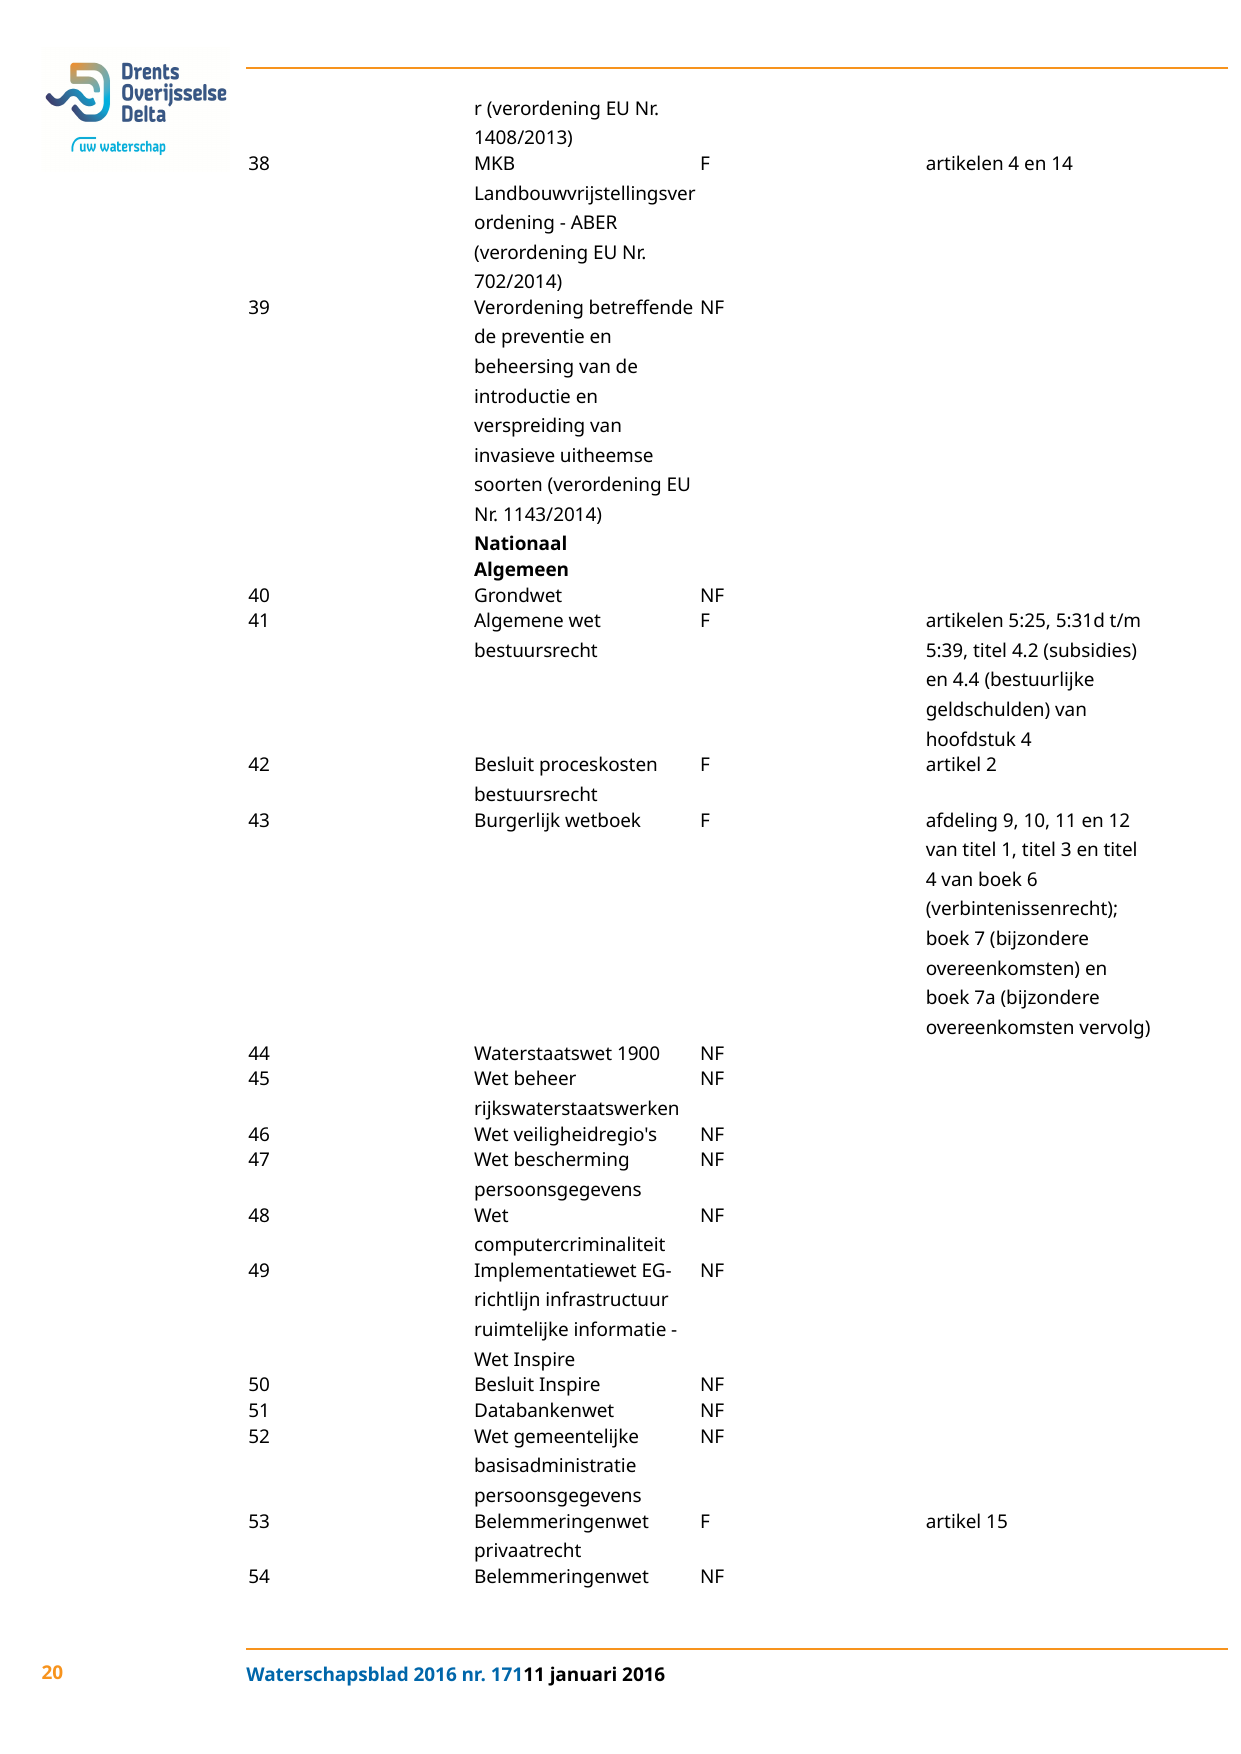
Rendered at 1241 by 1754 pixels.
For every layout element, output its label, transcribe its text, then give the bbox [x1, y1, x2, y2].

table_cell 47 [248, 1146, 474, 1202]
table_cell [926, 1040, 1152, 1065]
table_cell [926, 1397, 1152, 1423]
table_cell artikel 2 [926, 752, 1152, 807]
table_cell Grondwet [474, 582, 700, 607]
table_cell 49 [248, 1257, 474, 1372]
table_header [926, 530, 1152, 556]
table_cell Besluit Inspire [474, 1372, 700, 1397]
table_cell [926, 95, 1152, 150]
table_cell 46 [248, 1121, 474, 1146]
table_cell [926, 1146, 1152, 1202]
table_cell [248, 556, 474, 582]
table_cell NF [700, 1202, 926, 1257]
table_cell NF [700, 1563, 926, 1589]
table_cell [926, 1372, 1152, 1397]
table_cell NF [700, 1040, 926, 1065]
table_cell NF [700, 1257, 926, 1372]
table_cell 45 [248, 1065, 474, 1121]
table_cell [926, 582, 1152, 607]
table_cell artikelen 4 en 14 [926, 150, 1152, 294]
table_cell 38 [248, 150, 474, 294]
table_cell 44 [248, 1040, 474, 1065]
table_header Nationaal [474, 530, 700, 556]
table_cell Wet beheer rijkswaterstaatswerken [474, 1065, 700, 1121]
table_cell [926, 1065, 1152, 1121]
table_cell NF [700, 1121, 926, 1146]
table_cell Implementatiewet EG-richtlijn infrastructuur ruimtelijke informatie - Wet Inspire [474, 1257, 700, 1372]
table_cell F [700, 807, 926, 1040]
table_cell 54 [248, 1563, 474, 1589]
table_cell F [700, 608, 926, 752]
table_cell 40 [248, 582, 474, 607]
table_cell [926, 294, 1152, 527]
table_cell F [700, 1508, 926, 1563]
table_cell 48 [248, 1202, 474, 1257]
table_cell [700, 95, 926, 150]
table_cell Wet computercriminaliteit [474, 1202, 700, 1257]
table_cell [926, 1121, 1152, 1146]
table_cell 39 [248, 294, 474, 527]
table_cell [700, 556, 926, 582]
table_cell NF [700, 1372, 926, 1397]
picture [41, 47, 231, 172]
table_cell Waterstaatswet 1900 [474, 1040, 700, 1065]
table_cell F [700, 752, 926, 807]
table_cell MKB Landbouwvrijstellingsverordening - ABER (verordening EU Nr. 702/2014) [474, 150, 700, 294]
table_cell [926, 1563, 1152, 1589]
table_cell [926, 556, 1152, 582]
table_cell [248, 95, 474, 150]
table_cell Databankenwet [474, 1397, 700, 1423]
table_cell [926, 1423, 1152, 1508]
table_cell Algemeen [474, 556, 700, 582]
table_cell F [700, 150, 926, 294]
table_cell afdeling 9, 10, 11 en 12 van titel 1, titel 3 en titel 4 van boek 6 (verbintenissenrecht); boek 7 (bijzondere overeenkomsten) en boek 7a (bijzondere overeenkomsten vervolg) [926, 807, 1152, 1040]
table_cell artikel 15 [926, 1508, 1152, 1563]
table_cell NF [700, 1423, 926, 1508]
table_header [700, 530, 926, 556]
table_cell Wet bescherming persoonsgegevens [474, 1146, 700, 1202]
table_cell 42 [248, 752, 474, 807]
table_cell Wet gemeentelijke basisadministratie persoonsgegevens [474, 1423, 700, 1508]
table_cell Verordening betreffende de preventie en beheersing van de introductie en verspreiding van invasieve uitheemse soorten (verordening EU Nr. 1143/2014) [474, 294, 700, 527]
table_cell [926, 1202, 1152, 1257]
table_cell 51 [248, 1397, 474, 1423]
table_cell 41 [248, 608, 474, 752]
table_cell Burgerlijk wetboek [474, 807, 700, 1040]
table_cell NF [700, 1397, 926, 1423]
table_cell artikelen 5:25, 5:31d t/m 5:39, titel 4.2 (subsidies) en 4.4 (bestuurlijke geldschulden) van hoofdstuk 4 [926, 608, 1152, 752]
table_cell Besluit proceskosten bestuursrecht [474, 752, 700, 807]
table_cell NF [700, 1065, 926, 1121]
table_cell 43 [248, 807, 474, 1040]
table_cell 50 [248, 1372, 474, 1397]
table_cell 52 [248, 1423, 474, 1508]
table_cell Algemene wet bestuursrecht [474, 608, 700, 752]
table_cell [926, 1257, 1152, 1372]
table_cell NF [700, 582, 926, 607]
table_cell Wet veiligheidregio's [474, 1121, 700, 1146]
table_header [248, 530, 474, 556]
table_cell NF [700, 1146, 926, 1202]
table_cell Belemmeringenwet [474, 1563, 700, 1589]
table_cell 53 [248, 1508, 474, 1563]
table_cell r (verordening EU Nr. 1408/2013) [474, 95, 700, 150]
table_cell Belemmeringenwet privaatrecht [474, 1508, 700, 1563]
table_cell NF [700, 294, 926, 527]
